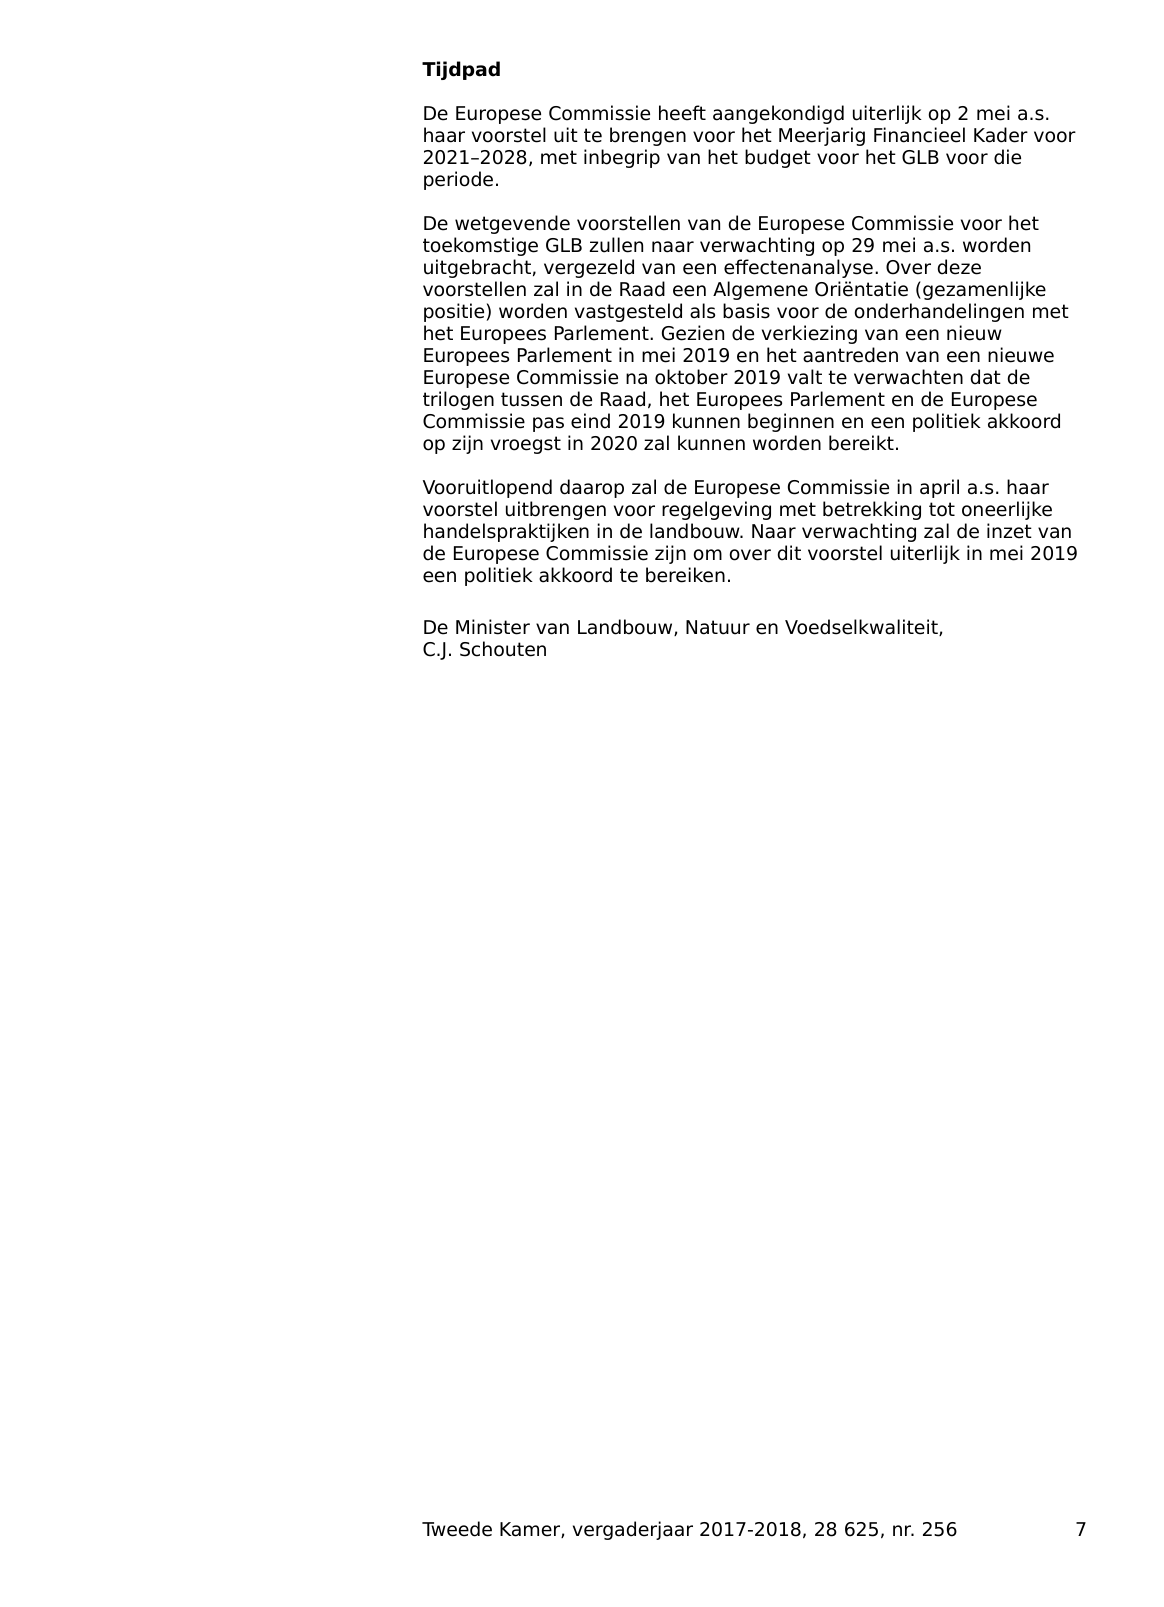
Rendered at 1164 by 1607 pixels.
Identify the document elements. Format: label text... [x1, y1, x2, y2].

text Vooruitlopend daarop zal de Europese Commissie in april a.s. haar voorstel uitbrengen voor regelgeving met betrekking tot oneerlijke handelspraktijken in de landbouw. Naar verwachting zal de inzet van de Europese Commissie zijn om over dit voorstel uiterlijk in mei 2019 een politiek akkoord te bereiken. [422, 477, 1087, 587]
text De Europese Commissie heeft aangekondigd uiterlijk op 2 mei a.s. haar voorstel uit te brengen voor het Meerjarig Financieel Kader voor 2021–2028, met inbegrip van het budget voor het GLB voor die periode. [422, 103, 1087, 191]
subtitle Tijdpad [422, 59, 1087, 81]
text De Minister van Landbouw, Natuur en Voedselkwaliteit, C.J. Schouten [422, 617, 1087, 661]
text De wetgevende voorstellen van de Europese Commissie voor het toekomstige GLB zullen naar verwachting op 29 mei a.s. worden uitgebracht, vergezeld van een effectenanalyse. Over deze voorstellen zal in de Raad een Algemene Oriëntatie (gezamenlijke positie) worden vastgesteld als basis voor de onderhandelingen met het Europees Parlement. Gezien de verkiezing van een nieuw Europees Parlement in mei 2019 en het aantreden van een nieuwe Europese Commissie na oktober 2019 valt te verwachten dat de trilogen tussen de Raad, het Europees Parlement en de Europese Commissie pas eind 2019 kunnen beginnen en een politiek akkoord op zijn vroegst in 2020 zal kunnen worden bereikt. [422, 213, 1087, 455]
